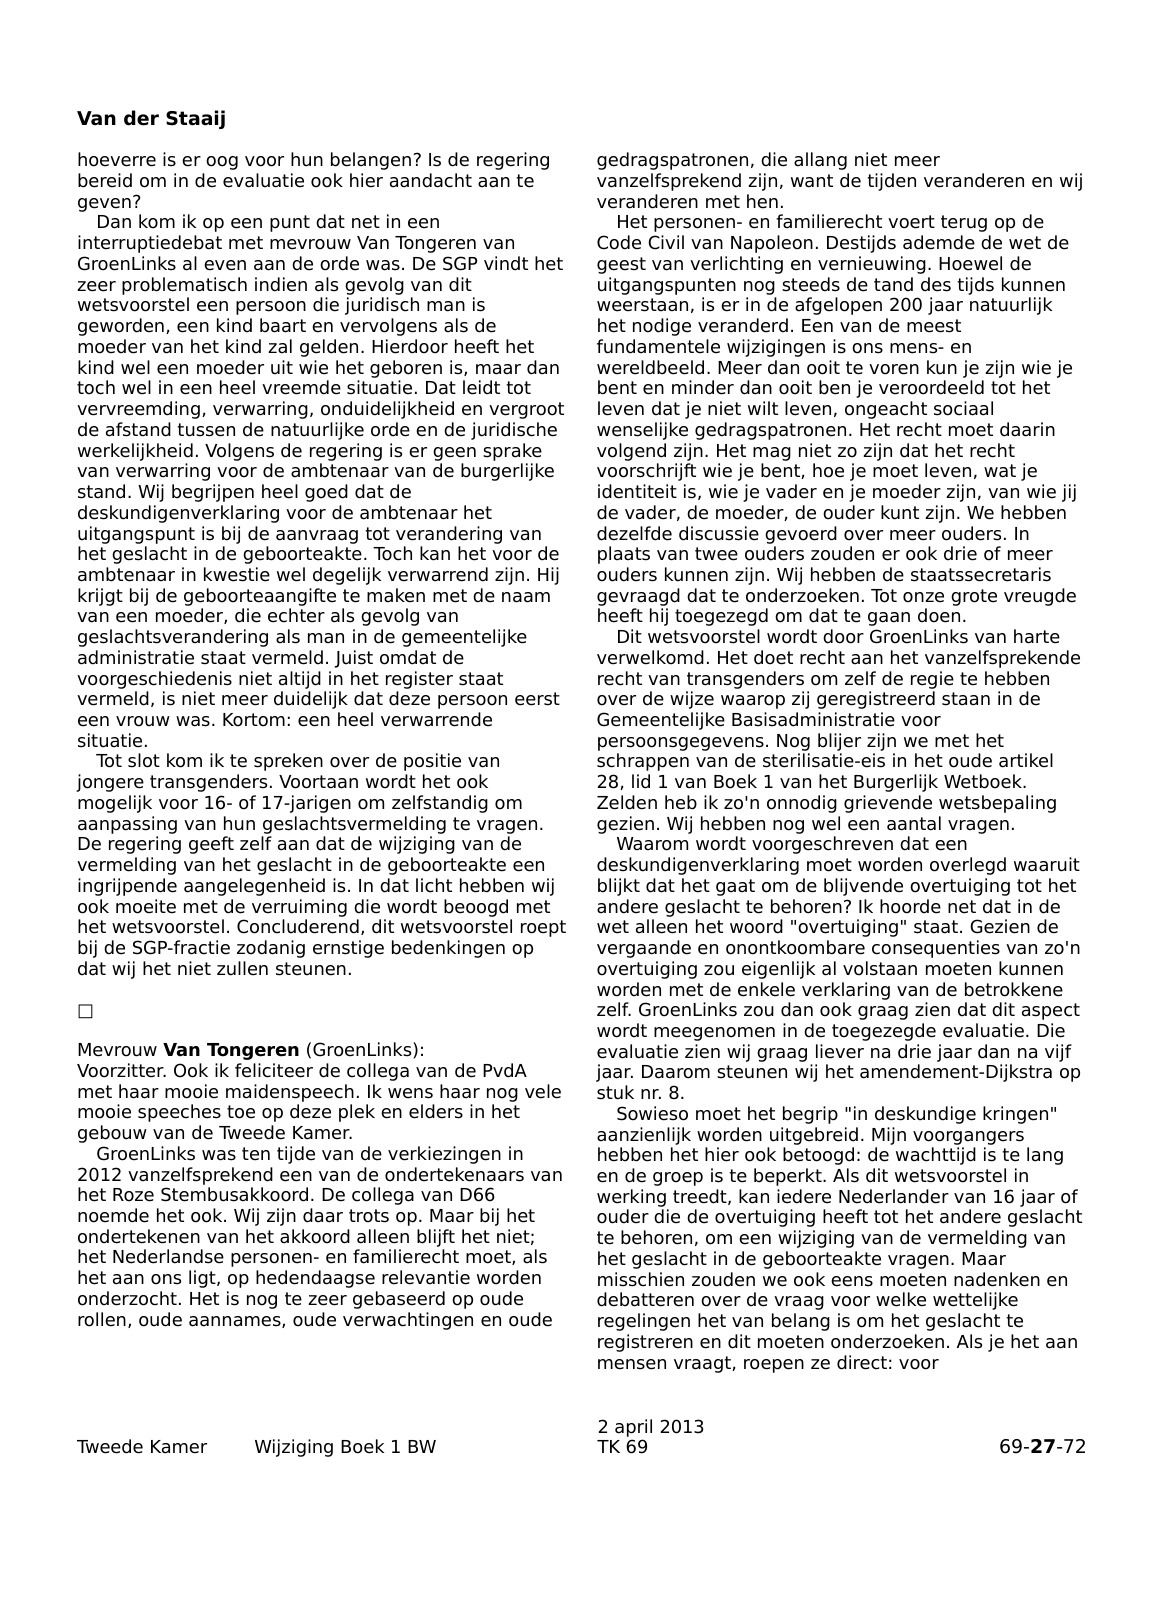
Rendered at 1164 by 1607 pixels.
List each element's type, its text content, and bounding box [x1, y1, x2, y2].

text Sowieso moet het begrip "in deskundige kringen" aanzienlijk worden uitgebreid. Mijn voorgangers hebben het hier ook betoogd: de wachttijd is te lang en de groep is te beperkt. Als dit wetsvoorstel in werking treedt, kan iedere Nederlander van 16 jaar of ouder die de overtuiging heeft tot het andere geslacht te behoren, om een wijziging van de vermelding van het geslacht in de geboorteakte vragen. Maar misschien zouden we ook eens moeten nadenken en debatteren over de vraag voor welke wettelijke regelingen het van belang is om het geslacht te registreren en dit moeten onderzoeken. Als je het aan mensen vraagt, roepen ze direct: voor [596, 1104, 1087, 1373]
text Mevrouw Van Tongeren (GroenLinks): [77, 1040, 567, 1061]
text hoeverre is er oog voor hun belangen? Is de regering bereid om in de evaluatie ook hier aandacht aan te geven? [77, 150, 567, 212]
text gedragspatronen, die allang niet meer vanzelfsprekend zijn, want de tijden veranderen en wij veranderen met hen. [596, 150, 1087, 212]
text Voorzitter. Ook ik feliciteer de collega van de PvdA met haar mooie maidenspeech. Ik wens haar nog vele mooie speeches toe op deze plek en elders in het gebouw van de Tweede Kamer. [77, 1061, 567, 1144]
text GroenLinks was ten tijde van de verkiezingen in 2012 vanzelfsprekend een van de ondertekenaars van het Roze Stembusakkoord. De collega van D66 noemde het ook. Wij zijn daar trots op. Maar bij het ondertekenen van het akkoord alleen blijft het niet; het Nederlandse personen- en familierecht moet, als het aan ons ligt, op hedendaagse relevantie worden onderzocht. Het is nog te zeer gebaseerd op oude rollen, oude aannames, oude verwachtingen en oude [77, 1144, 567, 1330]
text Tot slot kom ik te spreken over de positie van jongere transgenders. Voortaan wordt het ook mogelijk voor 16- of 17-jarigen om zelfstandig om aanpassing van hun geslachtsvermelding te vragen. De regering geeft zelf aan dat de wijziging van de vermelding van het geslacht in de geboorteakte een ingrijpende aangelegenheid is. In dat licht hebben wij ook moeite met de verruiming die wordt beoogd met het wetsvoorstel. Concluderend, dit wetsvoorstel roept bij de SGP-fractie zodanig ernstige bedenkingen op dat wij het niet zullen steunen. [77, 751, 567, 979]
text Waarom wordt voorgeschreven dat een deskundigenverklaring moet worden overlegd waaruit blijkt dat het gaat om de blijvende overtuiging tot het andere geslacht te behoren? Ik hoorde net dat in de wet alleen het woord "overtuiging" staat. Gezien de vergaande en onontkoombare consequenties van zo'n overtuiging zou eigenlijk al volstaan moeten kunnen worden met de enkele verklaring van de betrokkene zelf. GroenLinks zou dan ook graag zien dat dit aspect wordt meegenomen in de toegezegde evaluatie. Die evaluatie zien wij graag liever na drie jaar dan na vijf jaar. Daarom steunen wij het amendement-Dijkstra op stuk nr. 8. [596, 834, 1087, 1104]
text Dan kom ik op een punt dat net in een interruptiedebat met mevrouw Van Tongeren van GroenLinks al even aan de orde was. De SGP vindt het zeer problematisch indien als gevolg van dit wetsvoorstel een persoon die juridisch man is geworden, een kind baart en vervolgens als de moeder van het kind zal gelden. Hierdoor heeft het kind wel een moeder uit wie het geboren is, maar dan toch wel in een heel vreemde situatie. Dat leidt tot vervreemding, verwarring, onduidelijkheid en vergroot de afstand tussen de natuurlijke orde en de juridische werkelijkheid. Volgens de regering is er geen sprake van verwarring voor de ambtenaar van de burgerlijke stand. Wij begrijpen heel goed dat de deskundigenverklaring voor de ambtenaar het uitgangspunt is bij de aanvraag tot verandering van het geslacht in de geboorteakte. Toch kan het voor de ambtenaar in kwestie wel degelijk verwarrend zijn. Hij krijgt bij de geboorteaangifte te maken met de naam van een moeder, die echter als gevolg van geslachtsverandering als man in de gemeentelijke administratie staat vermeld. Juist omdat de voorgeschiedenis niet altijd in het register staat vermeld, is niet meer duidelijk dat deze persoon eerst een vrouw was. Kortom: een heel verwarrende situatie. [77, 212, 567, 751]
text □ [77, 999, 567, 1020]
text Dit wetsvoorstel wordt door GroenLinks van harte verwelkomd. Het doet recht aan het vanzelfsprekende recht van transgenders om zelf de regie te hebben over de wijze waarop zij geregistreerd staan in de Gemeentelijke Basisadministratie voor persoonsgegevens. Nog blijer zijn we met het schrappen van de sterilisatie-eis in het oude artikel 28, lid 1 van Boek 1 van het Burgerlijk Wetboek. Zelden heb ik zo'n onnodig grievende wetsbepaling gezien. Wij hebben nog wel een aantal vragen. [596, 627, 1087, 834]
text Het personen- en familierecht voert terug op de Code Civil van Napoleon. Destijds ademde de wet de geest van verlichting en vernieuwing. Hoewel de uitgangspunten nog steeds de tand des tijds kunnen weerstaan, is er in de afgelopen 200 jaar natuurlijk het nodige veranderd. Een van de meest fundamentele wijzigingen is ons mens- en wereldbeeld. Meer dan ooit te voren kun je zijn wie je bent en minder dan ooit ben je veroordeeld tot het leven dat je niet wilt leven, ongeacht sociaal wenselijke gedragspatronen. Het recht moet daarin volgend zijn. Het mag niet zo zijn dat het recht voorschrijft wie je bent, hoe je moet leven, wat je identiteit is, wie je vader en je moeder zijn, van wie jij de vader, de moeder, de ouder kunt zijn. We hebben dezelfde discussie gevoerd over meer ouders. In plaats van twee ouders zouden er ook drie of meer ouders kunnen zijn. Wij hebben de staatssecretaris gevraagd dat te onderzoeken. Tot onze grote vreugde heeft hij toegezegd om dat te gaan doen. [596, 212, 1087, 627]
